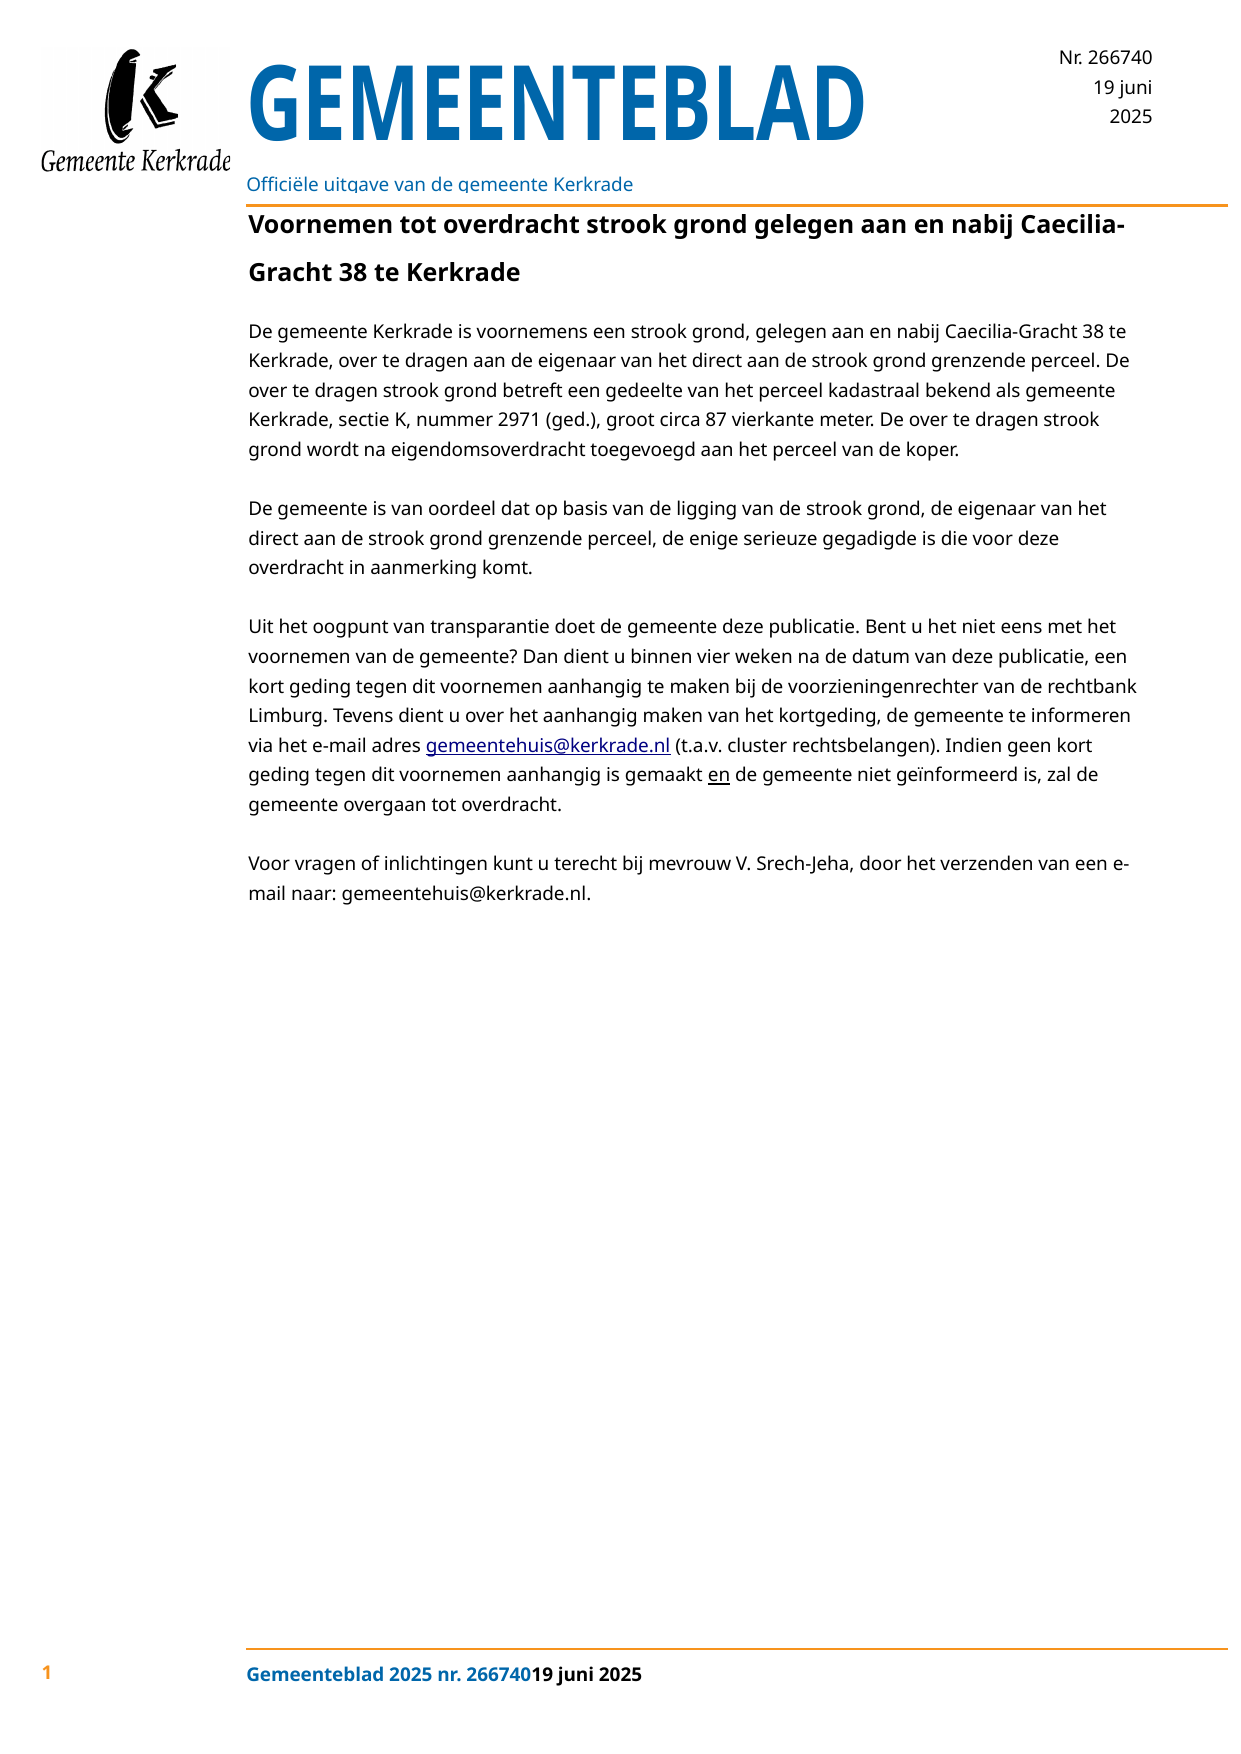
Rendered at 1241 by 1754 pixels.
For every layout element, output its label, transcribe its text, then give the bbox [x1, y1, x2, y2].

text De gemeente Kerkrade is voornemens een strook grond, gelegen aan en nabij Caecilia-Gracht 38 te Kerkrade, over te dragen aan de eigenaar van het direct aan de strook grond grenzende perceel. De over te dragen strook grond betreft een gedeelte van het perceel kadastraal bekend als gemeente Kerkrade, sectie K, nummer 2971 (ged.), groot circa 87 vierkante meter. De over te dragen strook grond wordt na eigendomsoverdracht toegevoegd aan het perceel van de koper. [248, 318, 1152, 462]
text De gemeente is van oordeel dat op basis van de ligging van de strook grond, de eigenaar van het direct aan de strook grond grenzende perceel, de enige serieuze gegadigde is die voor deze overdracht in aanmerking komt. [248, 495, 1152, 580]
text Voor vragen of inlichtingen kunt u terecht bij mevrouw V. Srech-Jeha, door het verzenden van een e-mail naar: gemeentehuis@kerkrade.nl. [248, 850, 1152, 906]
text Uit het oogpunt van transparantie doet de gemeente deze publicatie. Bent u het niet eens met het voornemen van de gemeente? Dan dient u binnen vier weken na de datum van deze publicatie, een kort geding tegen dit voornemen aanhangig te maken bij de voorzieningenrechter van de rechtbank Limburg. Tevens dient u over het aanhangig maken van het kortgeding, de gemeente te informeren via het e-mail adres gemeentehuis@kerkrade.nl (t.a.v. cluster rechtsbelangen). Indien geen kort geding tegen dit voornemen aanhangig is gemaakt en de gemeente niet geïnformeerd is, zal de gemeente overgaan tot overdracht. [248, 614, 1152, 817]
picture [41, 47, 231, 172]
text Voornemen tot overdracht strook grond gelegen aan en nabij Caecilia-Gracht 38 te Kerkrade [248, 207, 1152, 288]
